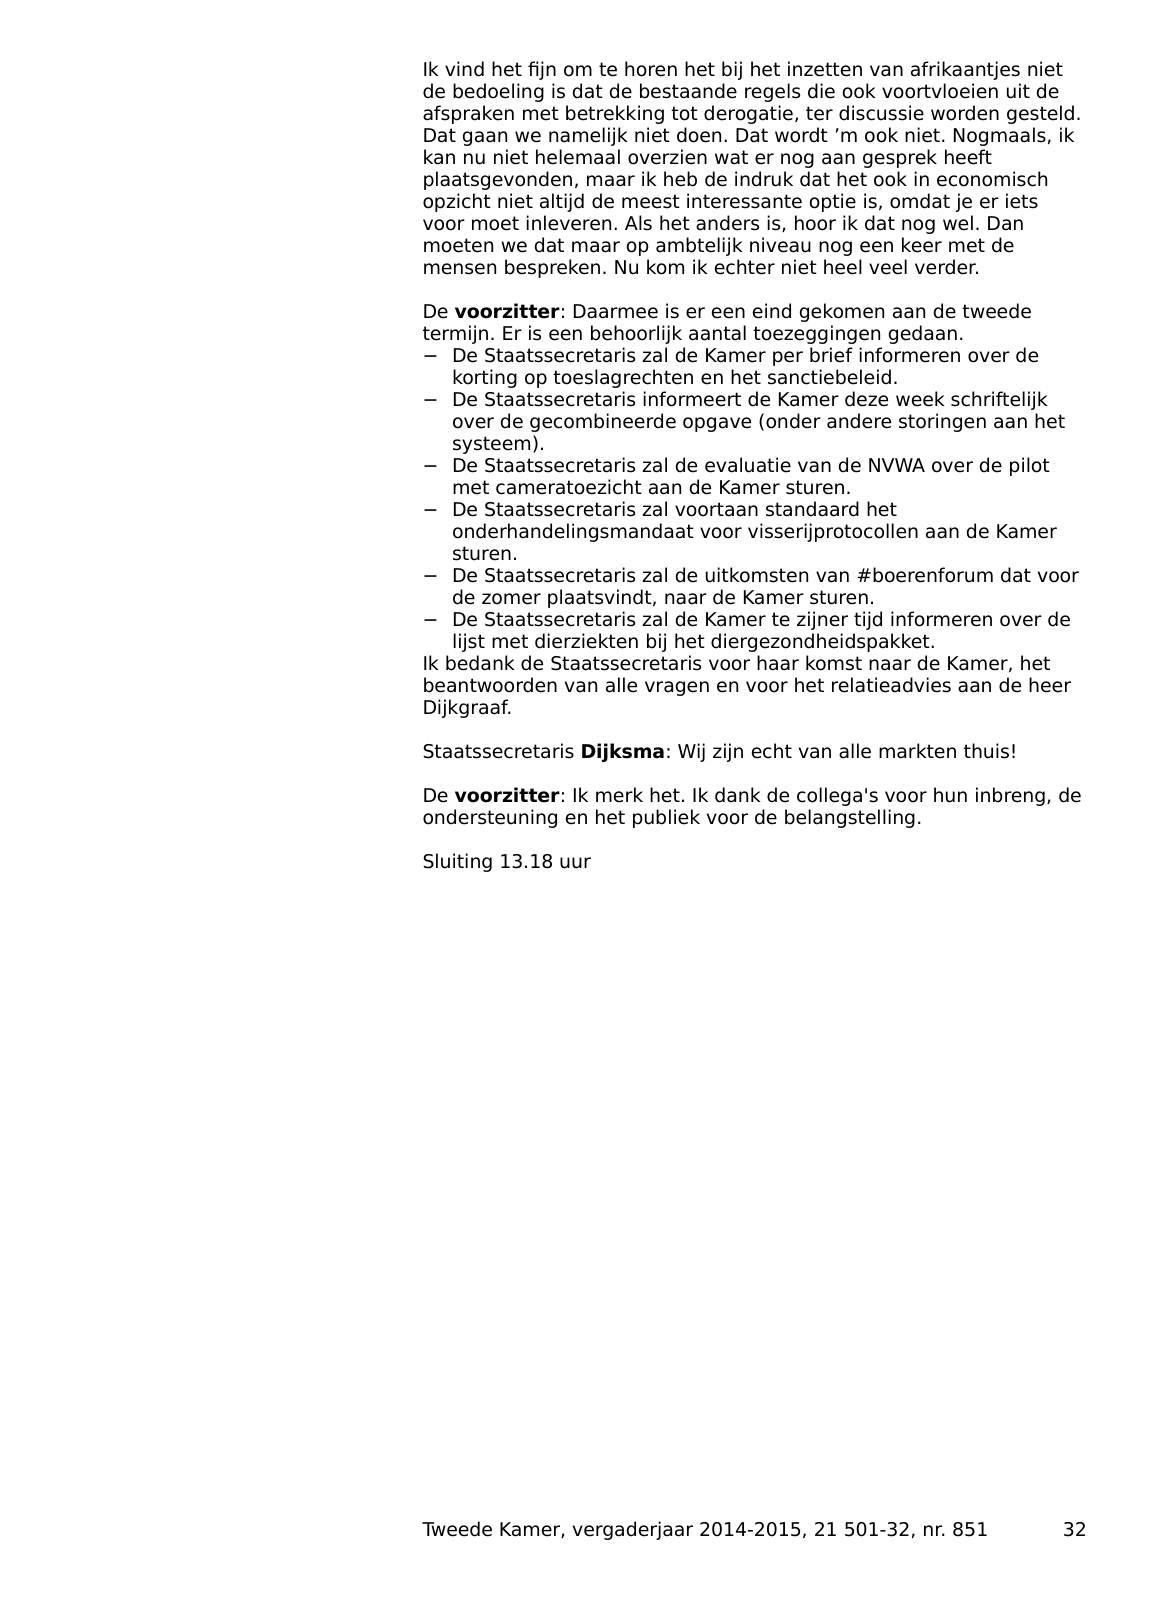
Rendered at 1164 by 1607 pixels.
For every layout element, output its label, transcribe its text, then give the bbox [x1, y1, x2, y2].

text − De Staatssecretaris zal de uitkomsten van #boerenforum dat voor de zomer plaatsvindt, naar de Kamer sturen. [422, 565, 1087, 609]
text Ik vind het fijn om te horen het bij het inzetten van afrikaantjes niet de bedoeling is dat de bestaande regels die ook voortvloeien uit de afspraken met betrekking tot derogatie, ter discussie worden gesteld. Dat gaan we namelijk niet doen. Dat wordt ’m ook niet. Nogmaals, ik kan nu niet helemaal overzien wat er nog aan gesprek heeft plaatsgevonden, maar ik heb de indruk dat het ook in economisch opzicht niet altijd de meest interessante optie is, omdat je er iets voor moet inleveren. Als het anders is, hoor ik dat nog wel. Dan moeten we dat maar op ambtelijk niveau nog een keer met de mensen bespreken. Nu kom ik echter niet heel veel verder. [422, 59, 1087, 279]
text − De Staatssecretaris zal de Kamer per brief informeren over de korting op toeslagrechten en het sanctiebeleid. [422, 345, 1087, 389]
text Sluiting 13.18 uur [422, 851, 1087, 873]
text − De Staatssecretaris informeert de Kamer deze week schriftelijk over de gecombineerde opgave (onder andere storingen aan het systeem). [422, 389, 1087, 455]
text − De Staatssecretaris zal de evaluatie van de NVWA over de pilot met cameratoezicht aan de Kamer sturen. [422, 455, 1087, 499]
text − De Staatssecretaris zal de Kamer te zijner tijd informeren over de lijst met dierziekten bij het diergezondheidspakket. [422, 609, 1087, 653]
text Ik bedank de Staatssecretaris voor haar komst naar de Kamer, het beantwoorden van alle vragen en voor het relatieadvies aan de heer Dijkgraaf. [422, 653, 1087, 719]
text Staatssecretaris Dijksma: Wij zijn echt van alle markten thuis! [422, 741, 1087, 763]
text − De Staatssecretaris zal voortaan standaard het onderhandelingsmandaat voor visserijprotocollen aan de Kamer sturen. [422, 499, 1087, 565]
text De voorzitter: Daarmee is er een eind gekomen aan de tweede termijn. Er is een behoorlijk aantal toezeggingen gedaan. [422, 301, 1087, 345]
text De voorzitter: Ik merk het. Ik dank de collega's voor hun inbreng, de ondersteuning en het publiek voor de belangstelling. [422, 785, 1087, 829]
